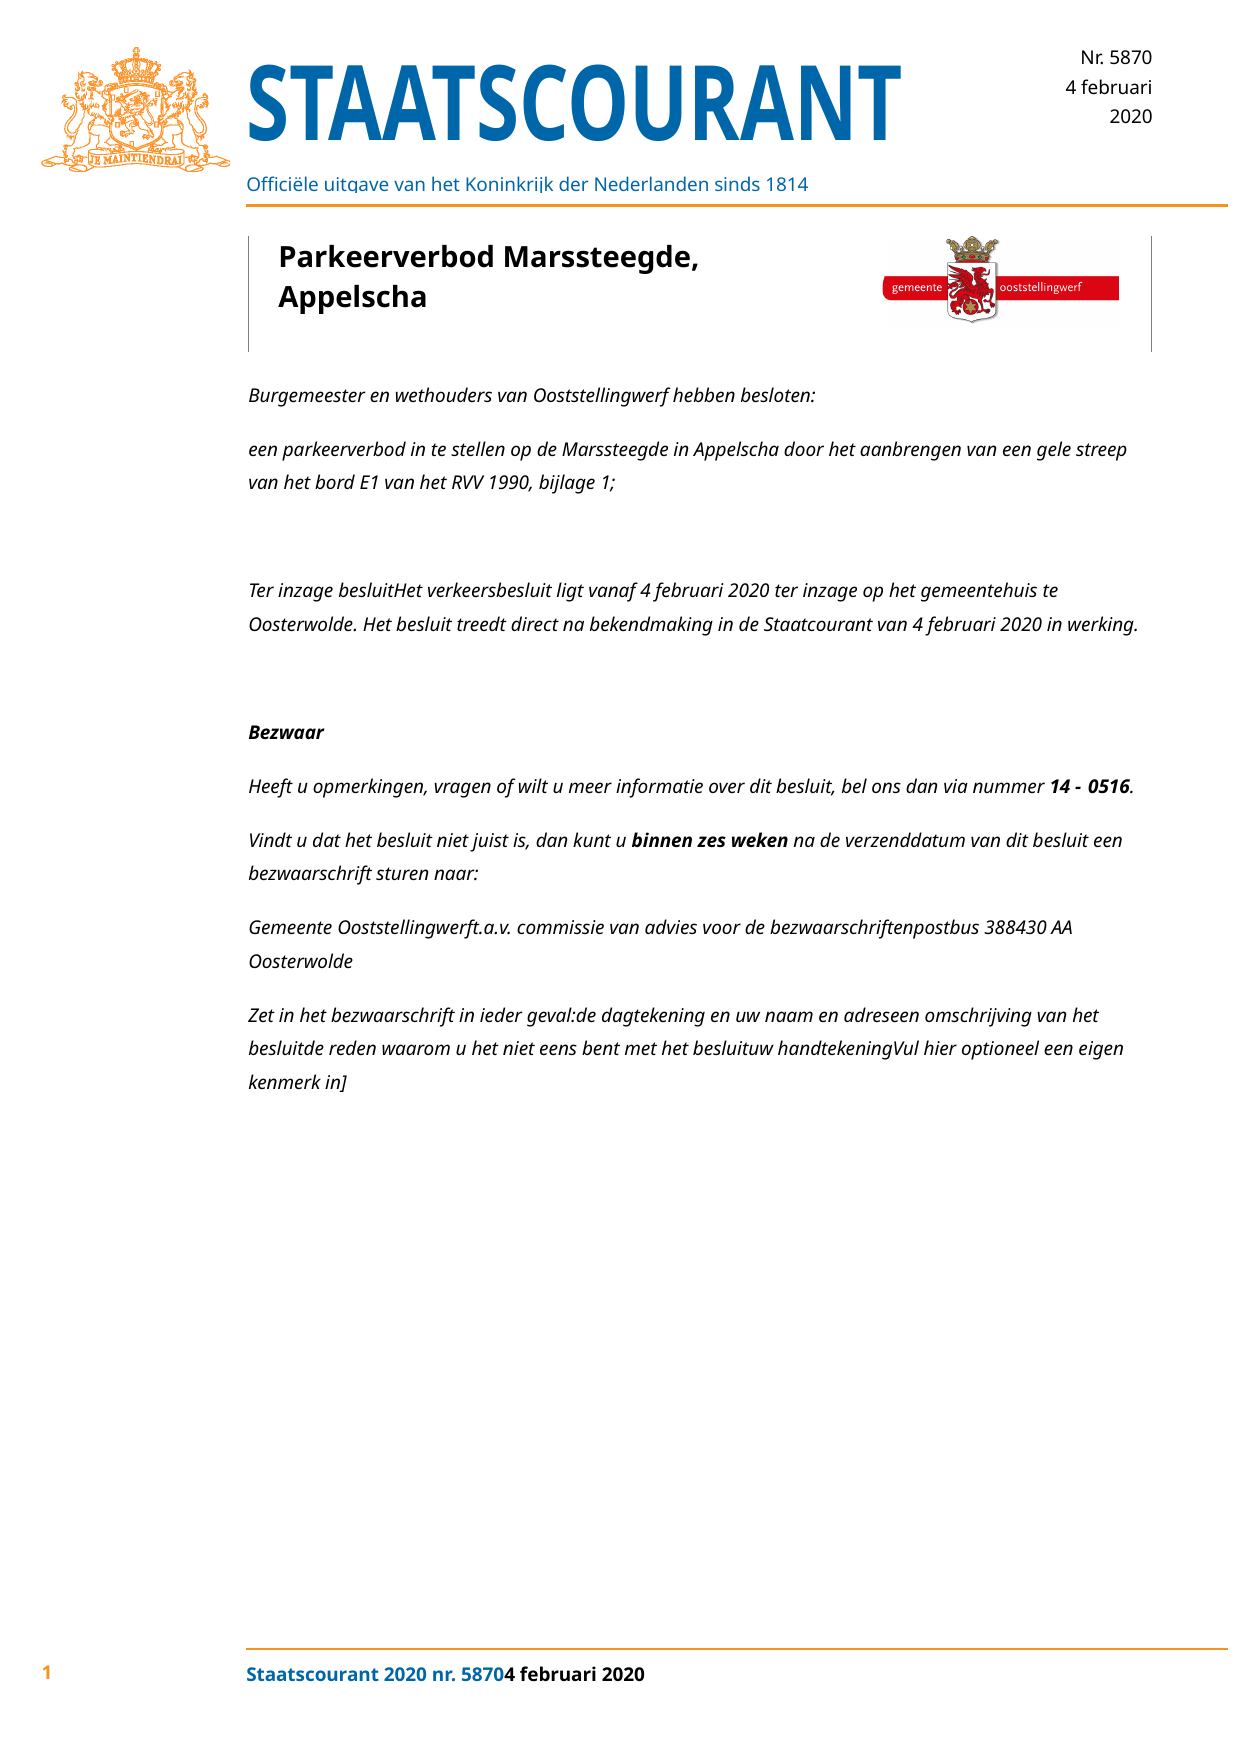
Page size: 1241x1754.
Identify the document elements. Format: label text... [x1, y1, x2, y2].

picture [882, 236, 1119, 327]
text Burgemeester en wethouders van Ooststellingwerf hebben besloten: [248, 382, 1152, 407]
table_header Parkeerverbod Marssteegde, Appelscha [249, 236, 850, 352]
table_header [850, 236, 1151, 352]
text Ter inzage besluitHet verkeersbesluit ligt vanaf 4 februari 2020 ter inzage op het gemeentehuis te Oosterwolde. Het besluit treedt direct na bekendmaking in de Staatcourant van 4 februari 2020 in werking. [248, 577, 1152, 637]
text een parkeerverbod in te stellen op de Marssteegde in Appelscha door het aanbrengen van een gele streep van het bord E1 van het RVV 1990, bijlage 1; [248, 436, 1152, 495]
text Vindt u dat het besluit niet juist is, dan kunt u binnen zes weken na de verzenddatum van dit besluit een bezwaarschrift sturen naar: [248, 827, 1152, 886]
text Bezwaar [248, 719, 1152, 745]
text Gemeente Ooststellingwerft.a.v. commissie van advies voor de bezwaarschriftenpostbus 388430 AA Oosterwolde [248, 914, 1152, 974]
picture [41, 47, 231, 172]
text Zet in het bezwaarschrift in ieder geval:de dagtekening en uw naam en adreseen omschrijving van het besluitde reden waarom u het niet eens bent met het besluituw handtekeningVul hier optioneel een eigen kenmerk in] [248, 1002, 1152, 1095]
text Heeft u opmerkingen, vragen of wilt u meer informatie over dit besluit, bel ons dan via nummer 14 ‑ 0516. [248, 773, 1152, 799]
